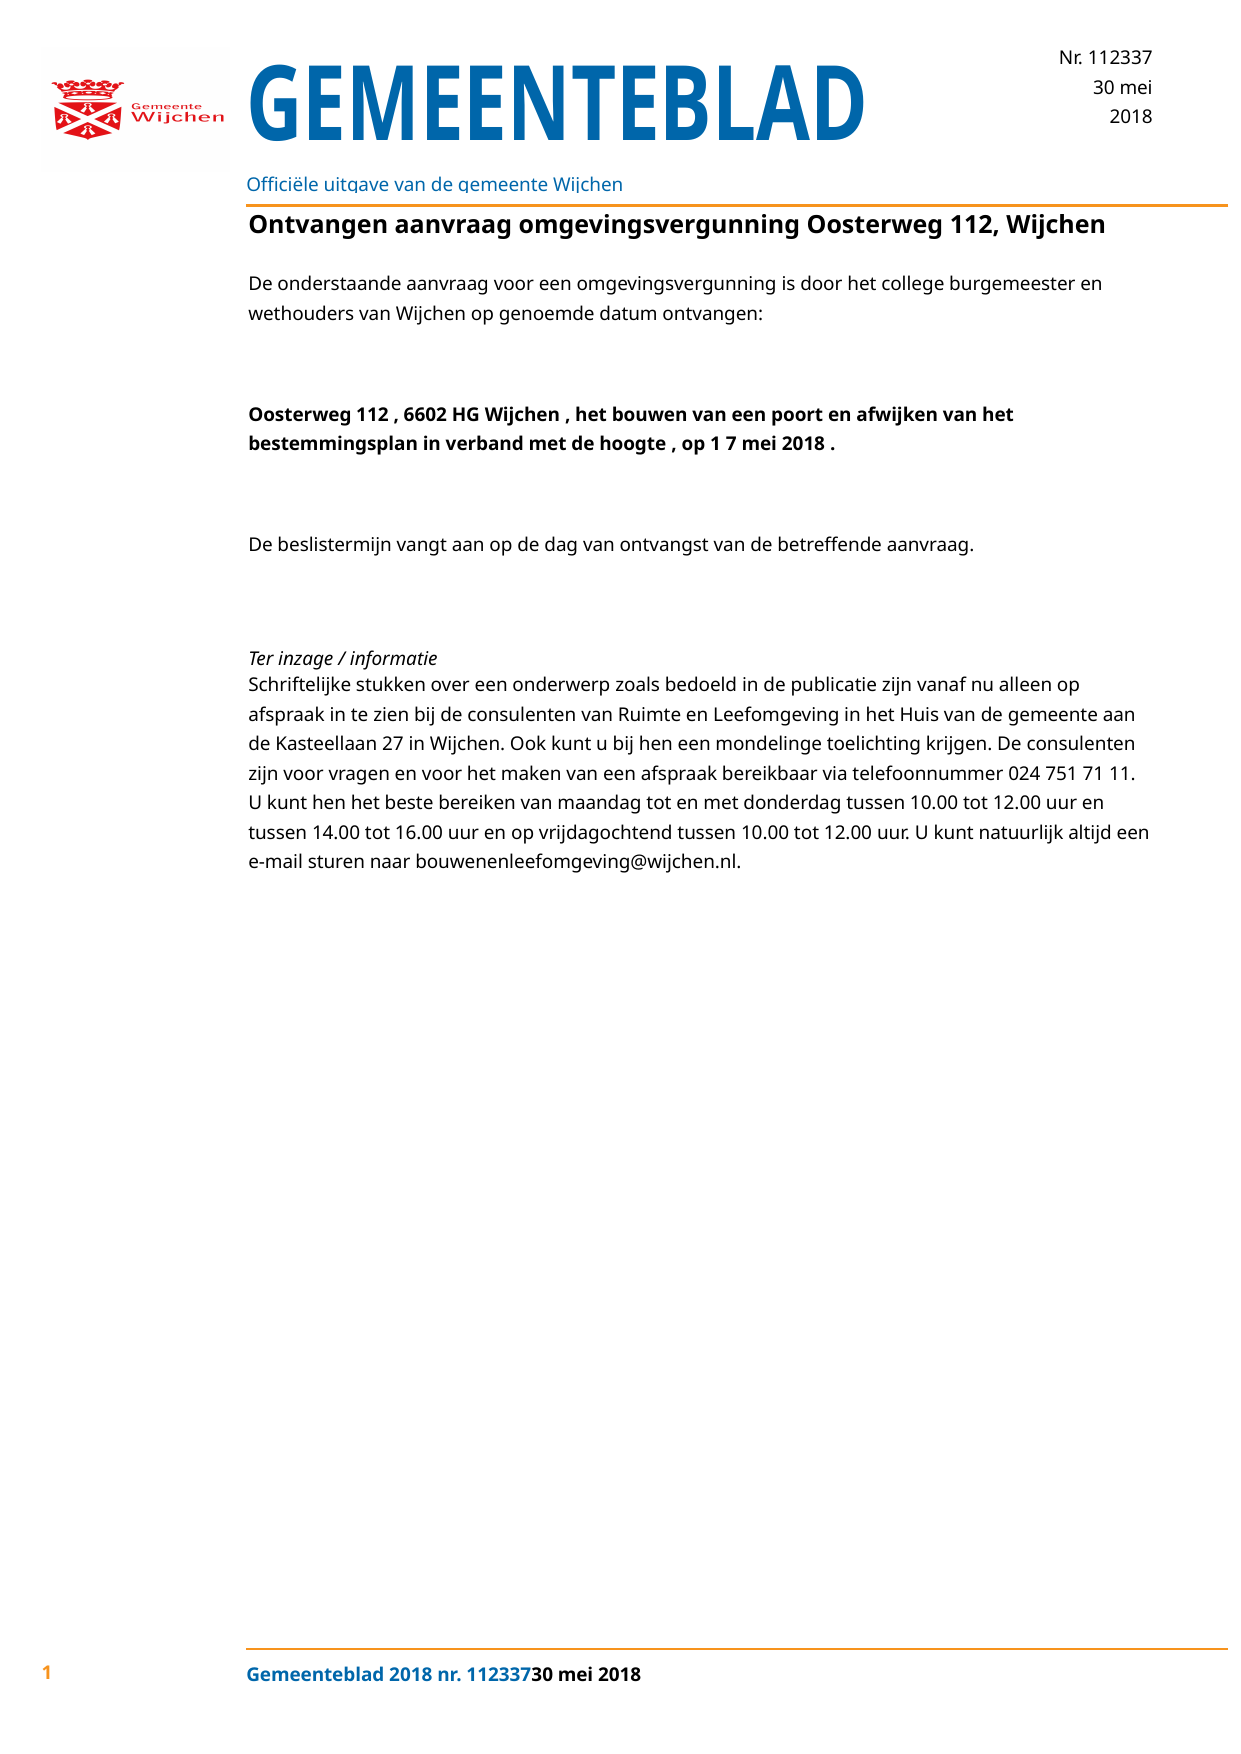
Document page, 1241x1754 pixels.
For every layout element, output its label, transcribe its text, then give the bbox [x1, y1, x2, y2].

text Oosterweg 112 , 6602 HG Wijchen , het bouwen van een poort en afwijken van het bestemmingsplan in verband met de hoogte , op 1 7 mei 2018 . [248, 401, 1152, 456]
text Ontvangen aanvraag omgevingsvergunning Oosterweg 112, Wijchen [248, 207, 1152, 241]
text De beslistermijn vangt aan op de dag van ontvangst van de betreffende aanvraag. [248, 531, 1152, 557]
text Schriftelijke stukken over een onderwerp zoals bedoeld in de publicatie zijn vanaf nu alleen op afspraak in te zien bij de consulenten van Ruimte en Leefomgeving in het Huis van de gemeente aan de Kasteellaan 27 in Wijchen. Ook kunt u bij hen een mondelinge toelichting krijgen. De consulenten zijn voor vragen en voor het maken van een afspraak bereikbaar via telefoonnummer 024 751 71 11. U kunt hen het beste bereiken van maandag tot en met donderdag tussen 10.00 tot 12.00 uur en tussen 14.00 tot 16.00 uur en op vrijdagochtend tussen 10.00 tot 12.00 uur. U kunt natuurlijk altijd een e-mail sturen naar bouwenenleefomgeving@wijchen.nl. [248, 671, 1152, 874]
text De onderstaande aanvraag voor een omgevingsvergunning is door het college burgemeester en wethouders van Wijchen op genoemde datum ontvangen: [248, 270, 1152, 326]
picture [41, 47, 231, 172]
text Ter inzage / informatie [248, 646, 1152, 671]
